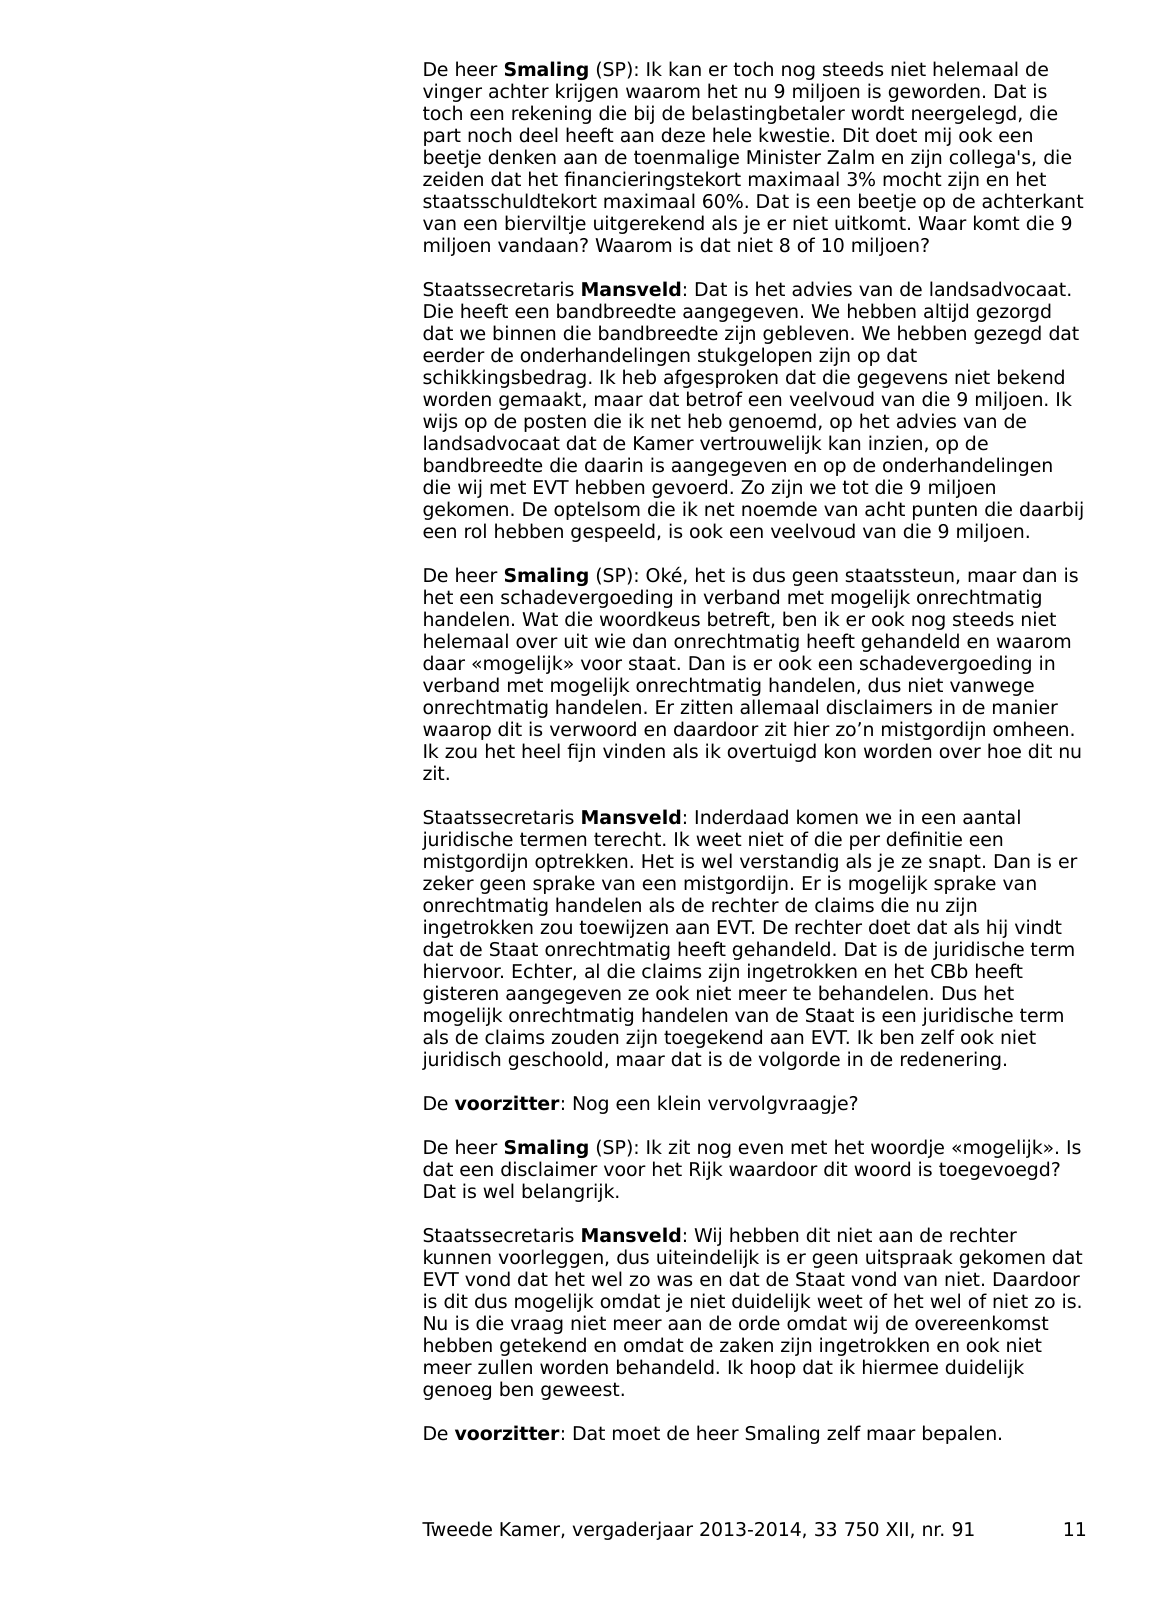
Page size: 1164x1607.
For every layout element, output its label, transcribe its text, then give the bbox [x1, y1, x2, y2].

text De voorzitter: Nog een klein vervolgvraagje? [422, 1093, 1087, 1115]
text De heer Smaling (SP): Ik kan er toch nog steeds niet helemaal de vinger achter krijgen waarom het nu 9 miljoen is geworden. Dat is toch een rekening die bij de belastingbetaler wordt neergelegd, die part noch deel heeft aan deze hele kwestie. Dit doet mij ook een beetje denken aan de toenmalige Minister Zalm en zijn collega's, die zeiden dat het financieringstekort maximaal 3% mocht zijn en het staatsschuldtekort maximaal 60%. Dat is een beetje op de achterkant van een bierviltje uitgerekend als je er niet uitkomt. Waar komt die 9 miljoen vandaan? Waarom is dat niet 8 of 10 miljoen? [422, 59, 1087, 257]
text Staatssecretaris Mansveld: Inderdaad komen we in een aantal juridische termen terecht. Ik weet niet of die per definitie een mistgordijn optrekken. Het is wel verstandig als je ze snapt. Dan is er zeker geen sprake van een mistgordijn. Er is mogelijk sprake van onrechtmatig handelen als de rechter de claims die nu zijn ingetrokken zou toewijzen aan EVT. De rechter doet dat als hij vindt dat de Staat onrechtmatig heeft gehandeld. Dat is de juridische term hiervoor. Echter, al die claims zijn ingetrokken en het CBb heeft gisteren aangegeven ze ook niet meer te behandelen. Dus het mogelijk onrechtmatig handelen van de Staat is een juridische term als de claims zouden zijn toegekend aan EVT. Ik ben zelf ook niet juridisch geschoold, maar dat is de volgorde in de redenering. [422, 807, 1087, 1071]
text Staatssecretaris Mansveld: Dat is het advies van de landsadvocaat. Die heeft een bandbreedte aangegeven. We hebben altijd gezorgd dat we binnen die bandbreedte zijn gebleven. We hebben gezegd dat eerder de onderhandelingen stukgelopen zijn op dat schikkingsbedrag. Ik heb afgesproken dat die gegevens niet bekend worden gemaakt, maar dat betrof een veelvoud van die 9 miljoen. Ik wijs op de posten die ik net heb genoemd, op het advies van de landsadvocaat dat de Kamer vertrouwelijk kan inzien, op de bandbreedte die daarin is aangegeven en op de onderhandelingen die wij met EVT hebben gevoerd. Zo zijn we tot die 9 miljoen gekomen. De optelsom die ik net noemde van acht punten die daarbij een rol hebben gespeeld, is ook een veelvoud van die 9 miljoen. [422, 279, 1087, 543]
text Staatssecretaris Mansveld: Wij hebben dit niet aan de rechter kunnen voorleggen, dus uiteindelijk is er geen uitspraak gekomen dat EVT vond dat het wel zo was en dat de Staat vond van niet. Daardoor is dit dus mogelijk omdat je niet duidelijk weet of het wel of niet zo is. Nu is die vraag niet meer aan de orde omdat wij de overeenkomst hebben getekend en omdat de zaken zijn ingetrokken en ook niet meer zullen worden behandeld. Ik hoop dat ik hiermee duidelijk genoeg ben geweest. [422, 1225, 1087, 1401]
text De heer Smaling (SP): Oké, het is dus geen staatssteun, maar dan is het een schadevergoeding in verband met mogelijk onrechtmatig handelen. Wat die woordkeus betreft, ben ik er ook nog steeds niet helemaal over uit wie dan onrechtmatig heeft gehandeld en waarom daar «mogelijk» voor staat. Dan is er ook een schadevergoeding in verband met mogelijk onrechtmatig handelen, dus niet vanwege onrechtmatig handelen. Er zitten allemaal disclaimers in de manier waarop dit is verwoord en daardoor zit hier zo’n mistgordijn omheen. Ik zou het heel fijn vinden als ik overtuigd kon worden over hoe dit nu zit. [422, 565, 1087, 785]
text De voorzitter: Dat moet de heer Smaling zelf maar bepalen. [422, 1423, 1087, 1445]
text De heer Smaling (SP): Ik zit nog even met het woordje «mogelijk». Is dat een disclaimer voor het Rijk waardoor dit woord is toegevoegd? Dat is wel belangrijk. [422, 1137, 1087, 1203]
